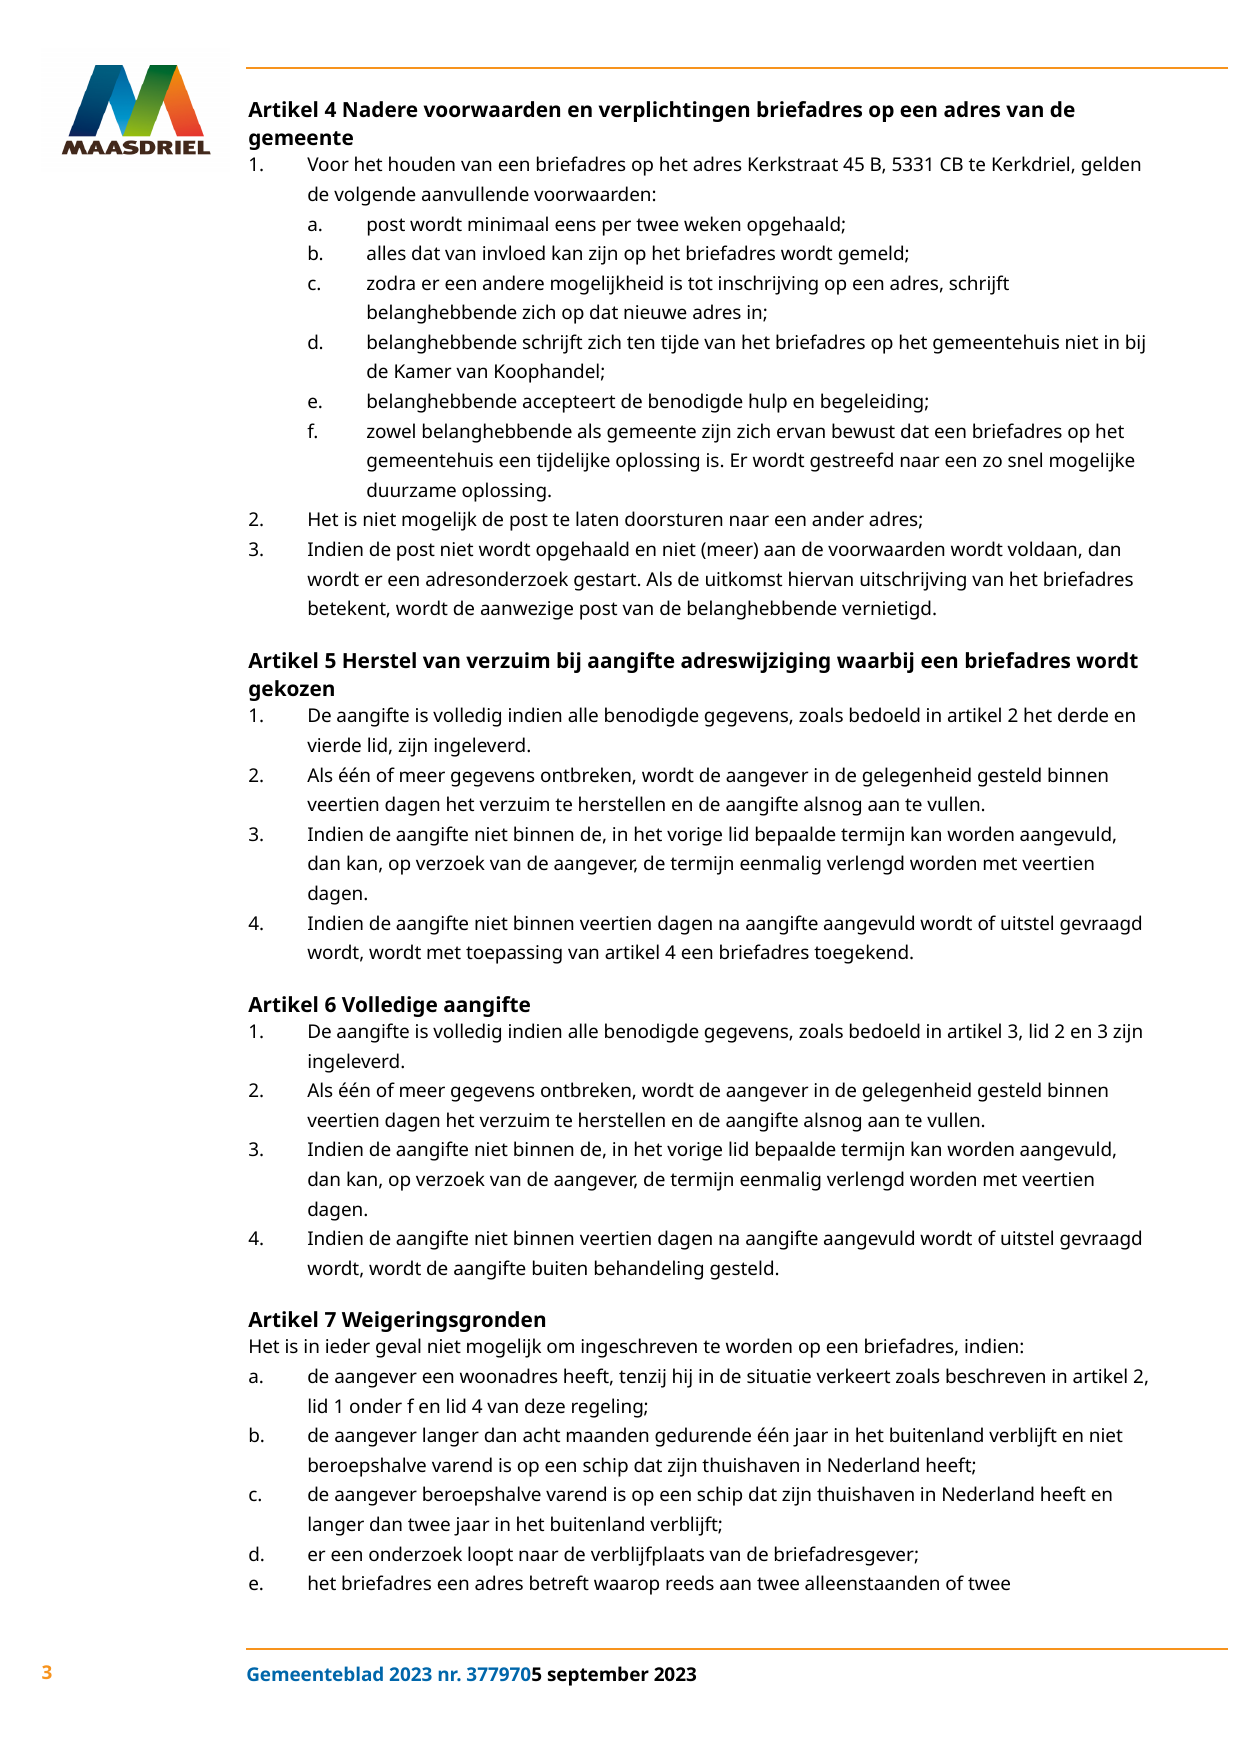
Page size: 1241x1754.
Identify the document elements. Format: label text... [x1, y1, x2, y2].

list Voor het houden van een briefadres op het adres Kerkstraat 45 B, 5331 CB te Kerkdriel, gelden de volgende aanvullende voorwaarden: [248, 152, 1152, 207]
text Artikel 5 Herstel van verzuim bij aangifte adreswijziging waarbij een briefadres wordt gekozen [248, 646, 1152, 703]
list De aangifte is volledig indien alle benodigde gegevens, zoals bedoeld in artikel 2 het derde en vierde lid, zijn ingeleverd. [248, 703, 1152, 758]
text Artikel 6 Volledige aangifte [248, 990, 1152, 1018]
list Indien de aangifte niet binnen de, in het vorige lid bepaalde termijn kan worden aangevuld, dan kan, op verzoek van de aangever, de termijn eenmalig verlengd worden met veertien dagen. [248, 821, 1152, 906]
list belanghebbende schrijft zich ten tijde van het briefadres op het gemeentehuis niet in bij de Kamer van Koophandel; [307, 329, 1152, 384]
list de aangever een woonadres heeft, tenzij hij in de situatie verkeert zoals beschreven in artikel 2, lid 1 onder f en lid 4 van deze regeling; [248, 1363, 1152, 1419]
text Het is in ieder geval niet mogelijk om ingeschreven te worden op een briefadres, indien: [248, 1334, 1152, 1359]
list zodra er een andere mogelijkheid is tot inschrijving op een adres, schrijft belanghebbende zich op dat nieuwe adres in; [307, 270, 1152, 325]
list Het is niet mogelijk de post te laten doorsturen naar een ander adres; [248, 507, 1152, 532]
list Indien de aangifte niet binnen veertien dagen na aangifte aangevuld wordt of uitstel gevraagd wordt, wordt de aangifte buiten behandeling gesteld. [248, 1225, 1152, 1281]
list belanghebbende accepteert de benodigde hulp en begeleiding; [307, 388, 1152, 414]
picture [41, 47, 231, 172]
text Artikel 4 Nadere voorwaarden en verplichtingen briefadres op een adres van de gemeente [248, 95, 1152, 152]
list de aangever langer dan acht maanden gedurende één jaar in het buitenland verblijft en niet beroepshalve varend is op een schip dat zijn thuishaven in Nederland heeft; [248, 1422, 1152, 1478]
list de aangever beroepshalve varend is op een schip dat zijn thuishaven in Nederland heeft en langer dan twee jaar in het buitenland verblijft; [248, 1482, 1152, 1537]
list er een onderzoek loopt naar de verblijfplaats van de briefadresgever; [248, 1541, 1152, 1567]
list Als één of meer gegevens ontbreken, wordt de aangever in de gelegenheid gesteld binnen veertien dagen het verzuim te herstellen en de aangifte alsnog aan te vullen. [248, 1077, 1152, 1133]
list Indien de aangifte niet binnen veertien dagen na aangifte aangevuld wordt of uitstel gevraagd wordt, wordt met toepassing van artikel 4 een briefadres toegekend. [248, 910, 1152, 965]
list Indien de aangifte niet binnen de, in het vorige lid bepaalde termijn kan worden aangevuld, dan kan, op verzoek van de aangever, de termijn eenmalig verlengd worden met veertien dagen. [248, 1137, 1152, 1221]
list post wordt minimaal eens per twee weken opgehaald; [307, 211, 1152, 237]
list De aangifte is volledig indien alle benodigde gegevens, zoals bedoeld in artikel 3, lid 2 en 3 zijn ingeleverd. [248, 1018, 1152, 1073]
list het briefadres een adres betreft waarop reeds aan twee alleenstaanden of twee [248, 1570, 1152, 1596]
list Indien de post niet wordt opgehaald en niet (meer) aan de voorwaarden wordt voldaan, dan wordt er een adresonderzoek gestart. Als de uitkomst hiervan uitschrijving van het briefadres betekent, wordt de aanwezige post van de belanghebbende vernietigd. [248, 536, 1152, 621]
list Als één of meer gegevens ontbreken, wordt de aangever in de gelegenheid gesteld binnen veertien dagen het verzuim te herstellen en de aangifte alsnog aan te vullen. [248, 762, 1152, 817]
list zowel belanghebbende als gemeente zijn zich ervan bewust dat een briefadres op het gemeentehuis een tijdelijke oplossing is. Er wordt gestreefd naar een zo snel mogelijke duurzame oplossing. [307, 418, 1152, 503]
text Artikel 7 Weigeringsgronden [248, 1305, 1152, 1334]
list alles dat van invloed kan zijn op het briefadres wordt gemeld; [307, 240, 1152, 266]
